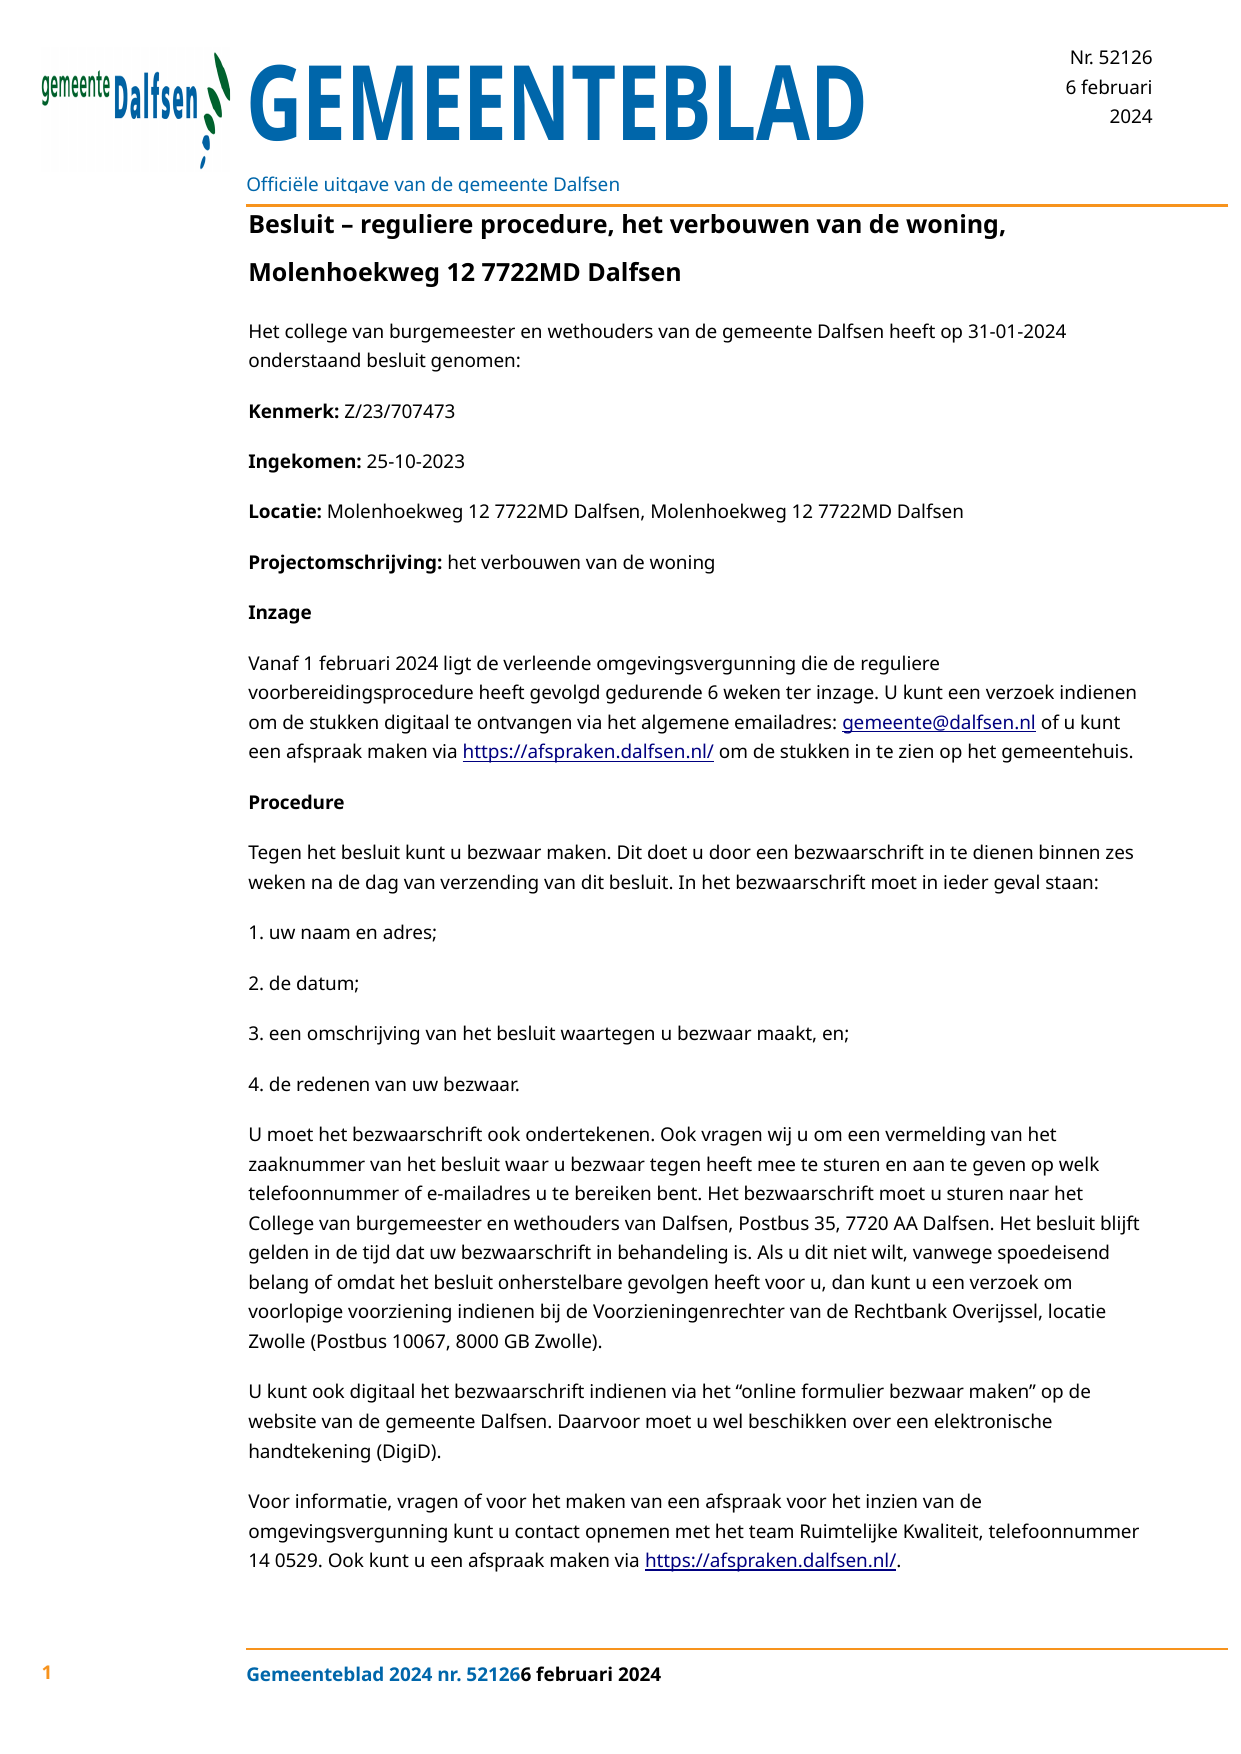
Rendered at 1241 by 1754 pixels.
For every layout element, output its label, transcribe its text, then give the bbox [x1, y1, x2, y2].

text Voor informatie, vragen of voor het maken van een afspraak voor het inzien van de omgevingsvergunning kunt u contact opnemen met het team Ruimtelijke Kwaliteit, telefoonnummer 14 0529. Ook kunt u een afspraak maken via https://afspraken.dalfsen.nl/. [248, 1488, 1152, 1573]
text 4. de redenen van uw bezwaar. [248, 1071, 1152, 1097]
text Tegen het besluit kunt u bezwaar maken. Dit doet u door een bezwaarschrift in te dienen binnen zes weken na de dag van verzending van dit besluit. In het bezwaarschrift moet in ieder geval staan: [248, 839, 1152, 895]
text Besluit – reguliere procedure, het verbouwen van de woning, Molenhoekweg 12 7722MD Dalfsen [248, 207, 1152, 288]
text Ingekomen: 25-10-2023 [248, 448, 1152, 474]
picture [41, 47, 231, 172]
text Projectomschrijving: het verbouwen van de woning [248, 549, 1152, 575]
text Het college van burgemeester en wethouders van de gemeente Dalfsen heeft op 31-01-2024 onderstaand besluit genomen: [248, 318, 1152, 373]
text U moet het bezwaarschrift ook ondertekenen. Ook vragen wij u om een vermelding van het zaaknummer van het besluit waar u bezwaar tegen heeft mee te sturen en aan te geven op welk telefoonnummer of e-mailadres u te bereiken bent. Het bezwaarschrift moet u sturen naar het College van burgemeester en wethouders van Dalfsen, Postbus 35, 7720 AA Dalfsen. Het besluit blijft gelden in de tijd dat uw bezwaarschrift in behandeling is. Als u dit niet wilt, vanwege spoedeisend belang of omdat het besluit onherstelbare gevolgen heeft voor u, dan kunt u een verzoek om voorlopige voorziening indienen bij de Voorzieningenrechter van de Rechtbank Overijssel, locatie Zwolle (Postbus 10067, 8000 GB Zwolle). [248, 1121, 1152, 1354]
text U kunt ook digitaal het bezwaarschrift indienen via het “online formulier bezwaar maken” op de website van de gemeente Dalfsen. Daarvoor moet u wel beschikken over een elektronische handtekening (DigiD). [248, 1379, 1152, 1464]
text Vanaf 1 februari 2024 ligt de verleende omgevingsvergunning die de reguliere voorbereidingsprocedure heeft gevolgd gedurende 6 weken ter inzage. U kunt een verzoek indienen om de stukken digitaal te ontvangen via het algemene emailadres: gemeente@dalfsen.nl of u kunt een afspraak maken via https://afspraken.dalfsen.nl/ om de stukken in te zien op het gemeentehuis. [248, 650, 1152, 764]
text Procedure [248, 789, 1152, 815]
text Inzage [248, 599, 1152, 625]
text 1. uw naam en adres; [248, 919, 1152, 945]
text 2. de datum; [248, 970, 1152, 996]
text Kenmerk: Z/23/707473 [248, 398, 1152, 424]
text 3. een omschrijving van het besluit waartegen u bezwaar maakt, en; [248, 1020, 1152, 1046]
text Locatie: Molenhoekweg 12 7722MD Dalfsen, Molenhoekweg 12 7722MD Dalfsen [248, 499, 1152, 524]
